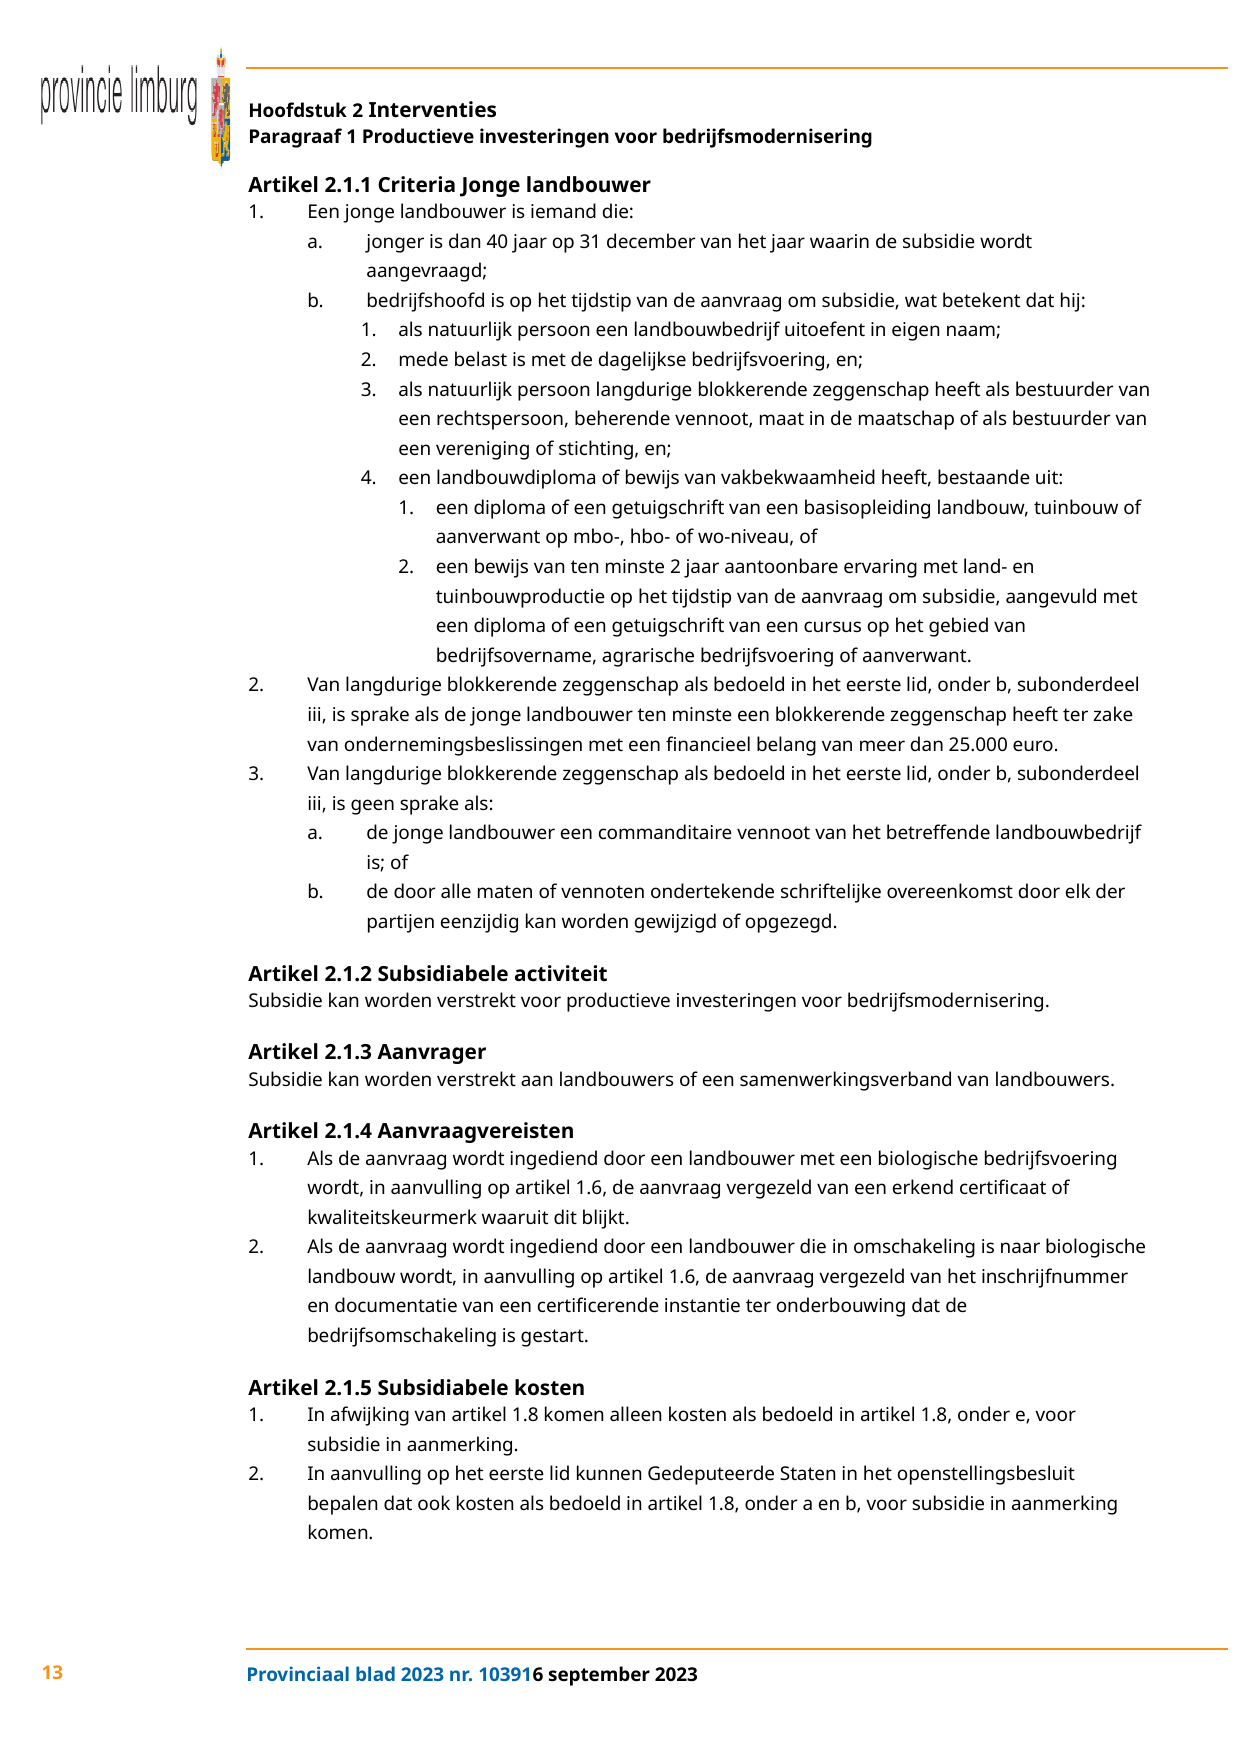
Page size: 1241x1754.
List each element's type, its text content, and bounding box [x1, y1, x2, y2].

text Subsidie kan worden verstrekt aan landbouwers of een samenwerkingsverband van landbouwers. [248, 1066, 1152, 1092]
list bedrijfshoofd is op het tijdstip van de aanvraag om subsidie, wat betekent dat hij: [307, 287, 1152, 313]
text Artikel 2.1.2 Subsidiabele activiteit [248, 959, 1152, 987]
list een diploma of een getuigschrift van een basisopleiding landbouw, tuinbouw of aanverwant op mbo-, hbo- of wo-niveau, of [398, 494, 1152, 549]
list als natuurlijk persoon langdurige blokkerende zeggenschap heeft als bestuurder van een rechtspersoon, beherende vennoot, maat in de maatschap of als bestuurder van een vereniging of stichting, en; [361, 376, 1152, 461]
picture [41, 47, 231, 172]
text Artikel 2.1.1 Criteria Jonge landbouwer [248, 170, 1152, 198]
list Als de aanvraag wordt ingediend door een landbouwer met een biologische bedrijfsvoering wordt, in aanvulling op artikel 1.6, de aanvraag vergezeld van een erkend certificaat of kwaliteitskeurmerk waaruit dit blijkt. [248, 1145, 1152, 1230]
text Subsidie kan worden verstrekt voor productieve investeringen voor bedrijfsmodernisering. [248, 987, 1152, 1013]
text Artikel 2.1.5 Subsidiabele kosten [248, 1373, 1152, 1401]
list Een jonge landbouwer is iemand die: [248, 198, 1152, 224]
text Artikel 2.1.4 Aanvraagvereisten [248, 1116, 1152, 1145]
list de door alle maten of vennoten ondertekende schriftelijke overeenkomst door elk der partijen eenzijdig kan worden gewijzigd of opgezegd. [307, 879, 1152, 934]
list de jonge landbouwer een commanditaire vennoot van het betreffende landbouwbedrijf is; of [307, 819, 1152, 875]
text Artikel 2.1.3 Aanvrager [248, 1037, 1152, 1066]
list een landbouwdiploma of bewijs van vakbekwaamheid heeft, bestaande uit: [361, 464, 1152, 490]
list In aanvulling op het eerste lid kunnen Gedeputeerde Staten in het openstellingsbesluit bepalen dat ook kosten als bedoeld in artikel 1.8, onder a en b, voor subsidie in aanmerking komen. [248, 1460, 1152, 1545]
list Van langdurige blokkerende zeggenschap als bedoeld in het eerste lid, onder b, subonderdeel iii, is sprake als de jonge landbouwer ten minste een blokkerende zeggenschap heeft ter zake van ondernemingsbeslissingen met een financieel belang van meer dan 25.000 euro. [248, 672, 1152, 756]
list een bewijs van ten minste 2 jaar aantoonbare ervaring met land- en tuinbouwproductie op het tijdstip van de aanvraag om subsidie, aangevuld met een diploma of een getuigschrift van een cursus op het gebied van bedrijfsovername, agrarische bedrijfsvoering of aanverwant. [398, 553, 1152, 668]
list Als de aanvraag wordt ingediend door een landbouwer die in omschakeling is naar biologische landbouw wordt, in aanvulling op artikel 1.6, de aanvraag vergezeld van het inschrijfnummer en documentatie van een certificerende instantie ter onderbouwing dat de bedrijfsomschakeling is gestart. [248, 1233, 1152, 1348]
list als natuurlijk persoon een landbouwbedrijf uitoefent in eigen naam; [361, 317, 1152, 342]
text Paragraaf 1 Productieve investeringen voor bedrijfsmodernisering [248, 123, 1152, 149]
list jonger is dan 40 jaar op 31 december van het jaar waarin de subsidie wordt aangevraagd; [307, 228, 1152, 283]
text Hoofdstuk 2 Interventies [248, 95, 1152, 123]
list mede belast is met de dagelijkse bedrijfsvoering, en; [361, 346, 1152, 372]
list In afwijking van artikel 1.8 komen alleen kosten als bedoeld in artikel 1.8, onder e, voor subsidie in aanmerking. [248, 1401, 1152, 1456]
list Van langdurige blokkerende zeggenschap als bedoeld in het eerste lid, onder b, subonderdeel iii, is geen sprake als: [248, 760, 1152, 816]
